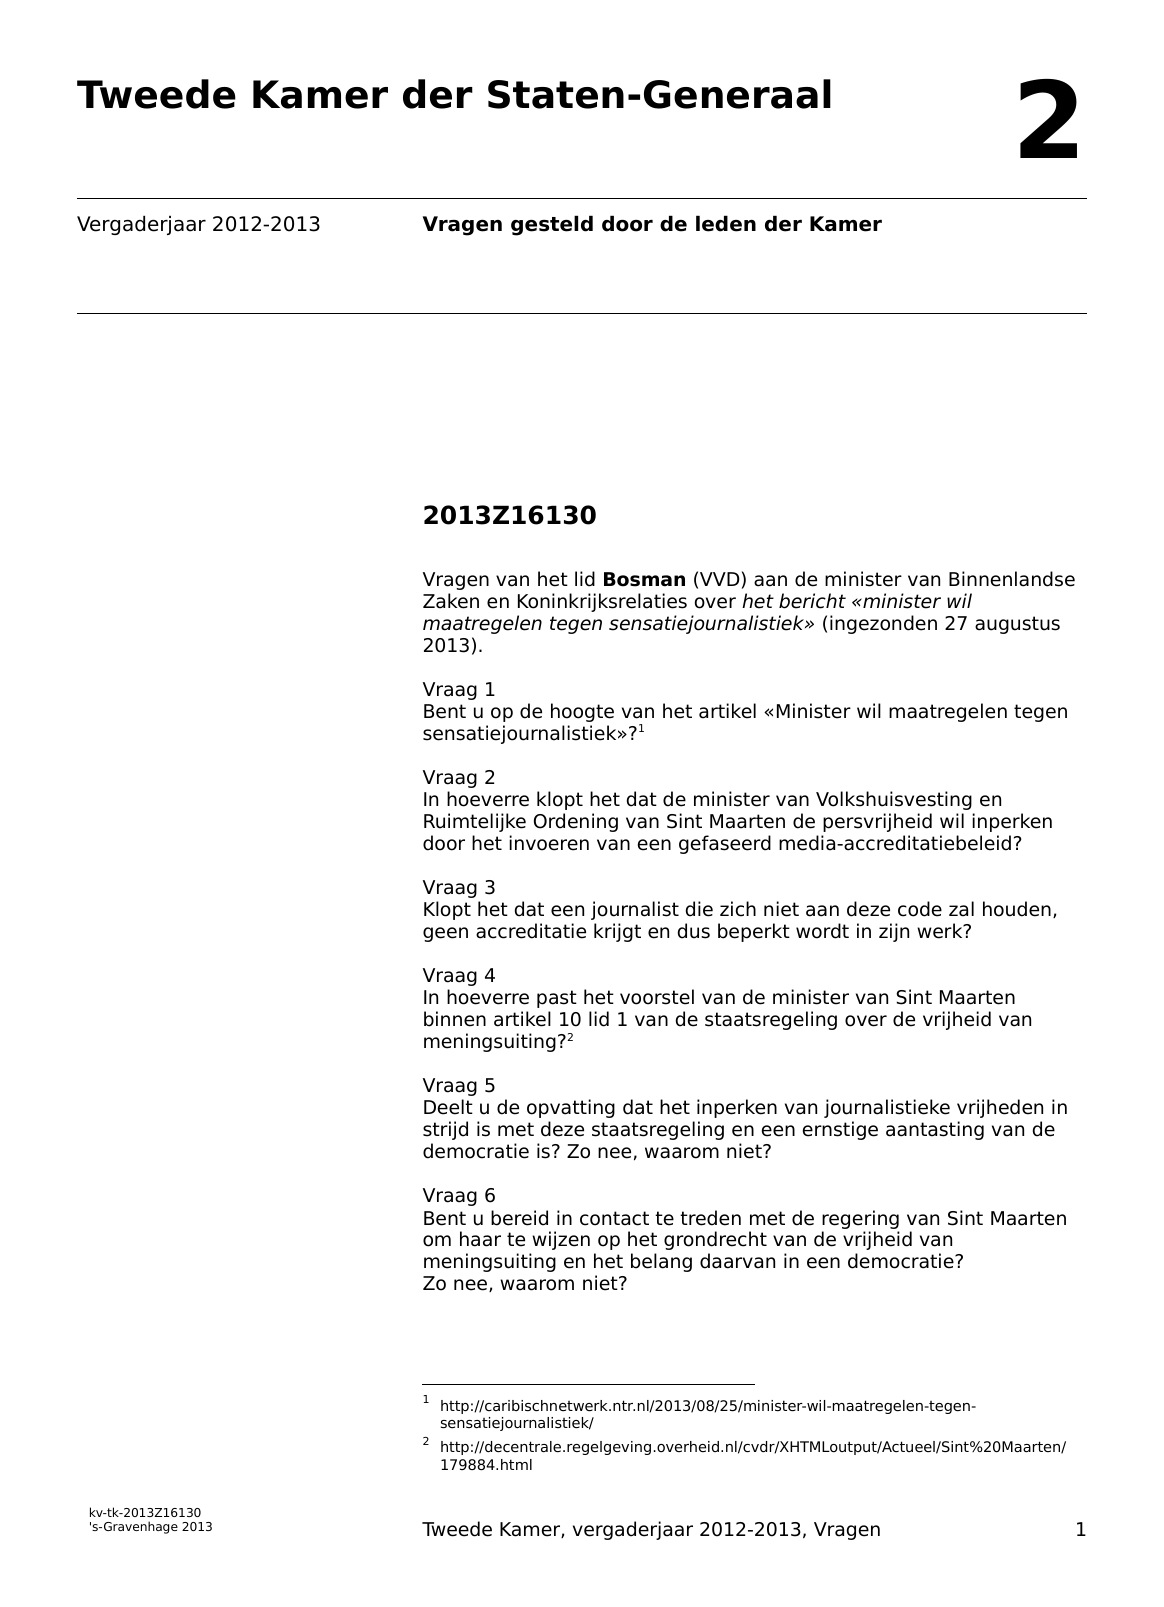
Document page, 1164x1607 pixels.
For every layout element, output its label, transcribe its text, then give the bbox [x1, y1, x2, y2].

text Vragen van het lid Bosman (VVD) aan de minister van Binnenlandse Zaken en Koninkrijksrelaties over het bericht «minister wil maatregelen tegen sensatiejournalistiek» (ingezonden 27 augustus 2013). [422, 569, 1087, 657]
table_header 2 [886, 59, 1087, 198]
text In hoeverre past het voorstel van de minister van Sint Maarten binnen artikel 10 lid 1 van de staatsregeling over de vrijheid van meningsuiting? [422, 987, 1087, 1053]
text Bent u bereid in contact te treden met de regering van Sint Maarten om haar te wijzen op het grondrecht van de vrijheid van meningsuiting en het belang daarvan in een democratie? [422, 1207, 1087, 1273]
text http://decentrale.regelgeving.overheid.nl/cvdr/XHTMLoutput/Actueel/Sint%20Maarten/179884.html [422, 1435, 1087, 1474]
text In hoeverre klopt het dat de minister van Volkshuisvesting en Ruimtelijke Ordening van Sint Maarten de persvrijheid wil inperken door het invoeren van een gefaseerd media-accreditatiebeleid? [422, 789, 1087, 855]
text Vraag 5 [422, 1075, 1087, 1097]
text Klopt het dat een journalist die zich niet aan deze code zal houden, geen accreditatie krijgt en dus beperkt wordt in zijn werk? [422, 899, 1087, 943]
text Vraag 3 [422, 877, 1087, 899]
text Vraag 6 [422, 1185, 1087, 1207]
text Zo nee, waarom niet? [422, 1273, 1087, 1295]
text Vraag 2 [422, 767, 1087, 789]
table_header Tweede Kamer der Staten-Generaal [77, 59, 886, 198]
text Deelt u de opvatting dat het inperken van journalistieke vrijheden in strijd is met deze staatsregeling en een ernstige aantasting van de democratie is? Zo nee, waarom niet? [422, 1097, 1087, 1163]
text 2013Z16130 [422, 501, 1087, 531]
text http://caribischnetwerk.ntr.nl/2013/08/25/minister-wil-maatregelen-tegen-sensatiejournalistiek/ [422, 1393, 1087, 1432]
table_cell Vergaderjaar 2012-2013 [77, 199, 422, 313]
text 's-Gravenhage 2013 [88, 1520, 323, 1534]
text Vraag 4 [422, 965, 1087, 987]
text Vraag 1 [422, 679, 1087, 701]
table_cell Vragen gesteld door de leden der Kamer [422, 199, 1087, 313]
text Bent u op de hoogte van het artikel «Minister wil maatregelen tegen sensatiejournalistiek»? [422, 701, 1087, 745]
text kv-tk-2013Z16130 [88, 1506, 323, 1520]
